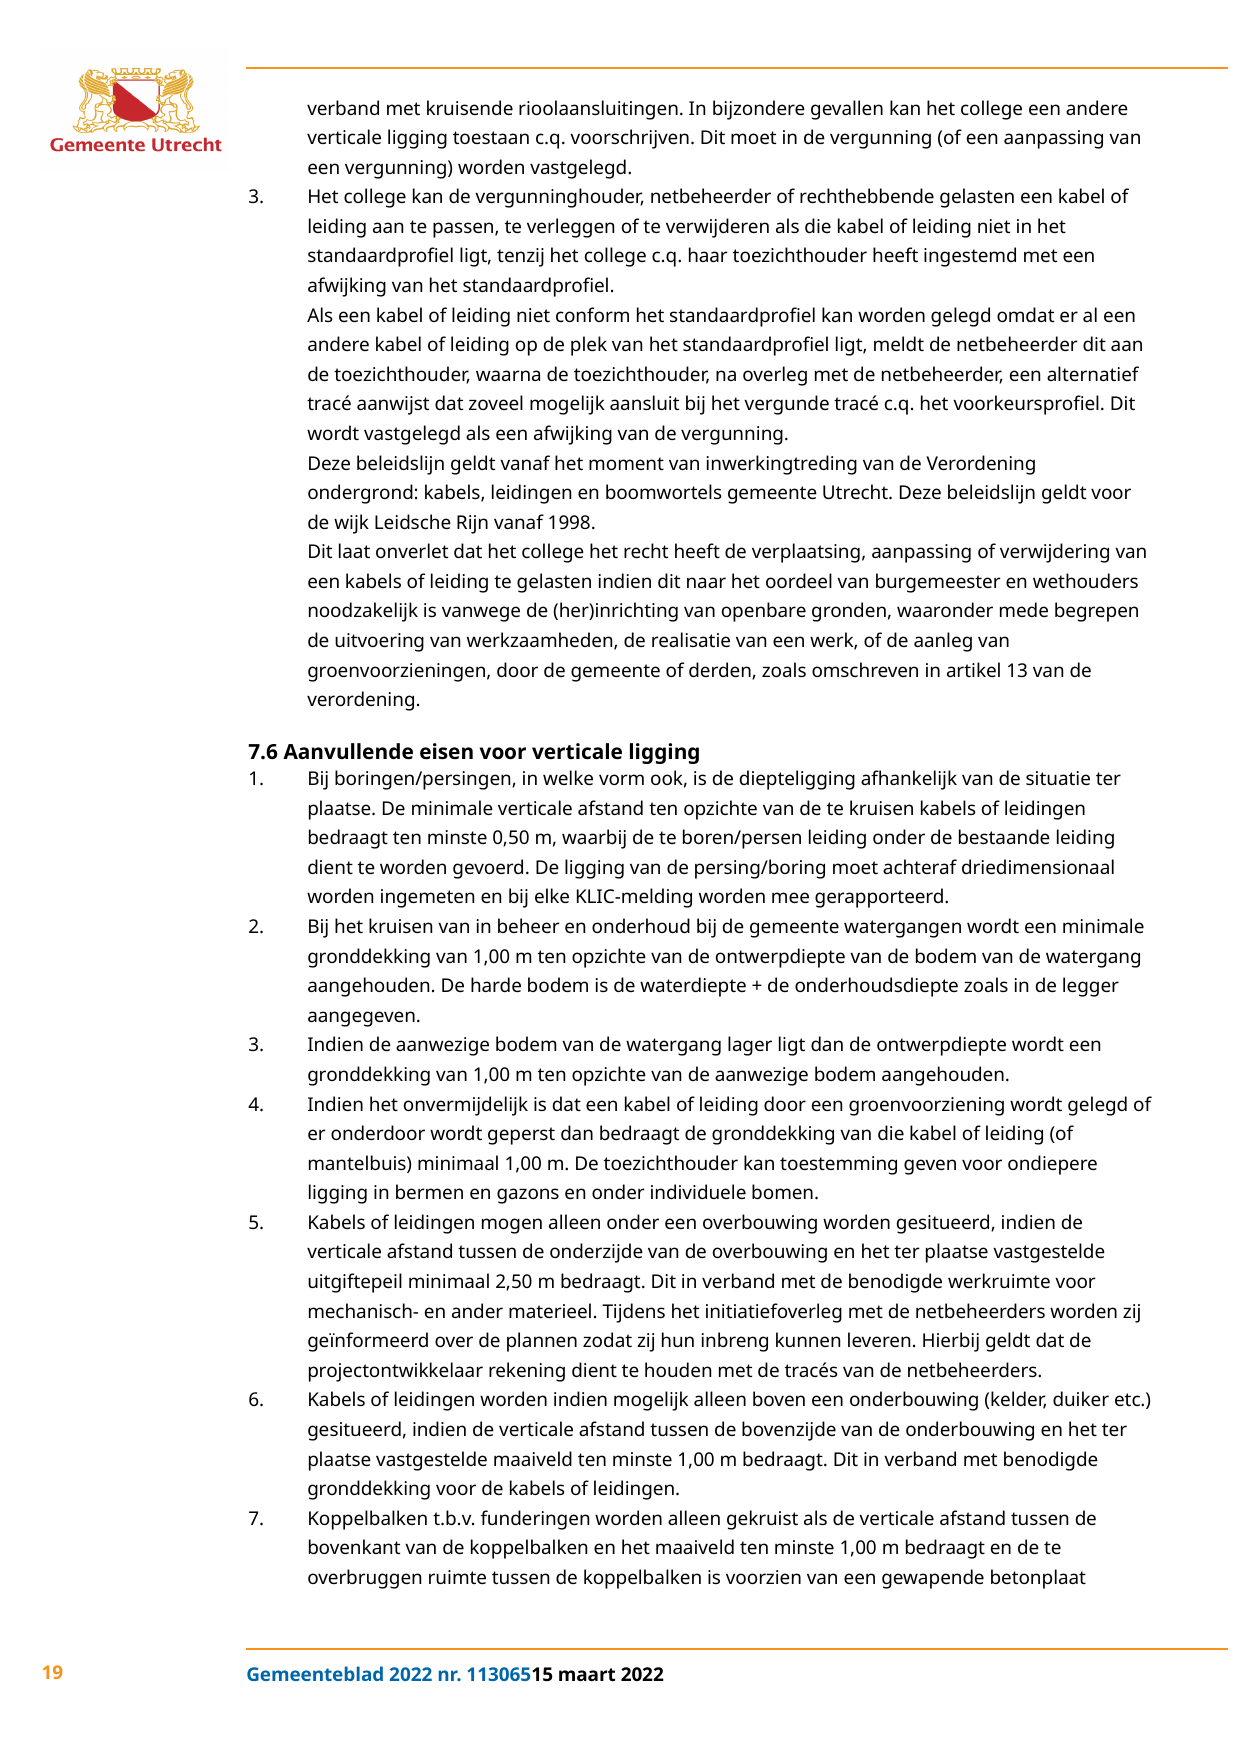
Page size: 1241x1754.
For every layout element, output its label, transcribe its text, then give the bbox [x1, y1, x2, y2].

list verband met kruisende rioolaansluitingen. In bijzondere gevallen kan het college een andere verticale ligging toestaan c.q. voorschrijven. Dit moet in de vergunning (of een aanpassing van een vergunning) worden vastgelegd. [248, 95, 1152, 180]
list Dit laat onverlet dat het college het recht heeft de verplaatsing, aanpassing of verwijdering van een kabels of leiding te gelasten indien dit naar het oordeel van burgemeester en wethouders noodzakelijk is vanwege de (her)inrichting van openbare gronden, waaronder mede begrepen de uitvoering van werkzaamheden, de realisatie van een werk, of de aanleg van groenvoorzieningen, door de gemeente of derden, zoals omschreven in artikel 13 van de verordening. [248, 538, 1152, 712]
list Indien het onvermijdelijk is dat een kabel of leiding door een groenvoorziening wordt gelegd of er onderdoor wordt geperst dan bedraagt de gronddekking van die kabel of leiding (of mantelbuis) minimaal 1,00 m. De toezichthouder kan toestemming geven voor ondiepere ligging in bermen en gazons en onder individuele bomen. [248, 1091, 1152, 1205]
picture [41, 47, 231, 172]
list Deze beleidslijn geldt vanaf het moment van inwerkingtreding van de Verordening ondergrond: kabels, leidingen en boomwortels gemeente Utrecht. Deze beleidslijn geldt voor de wijk Leidsche Rijn vanaf 1998. [248, 450, 1152, 535]
list Bij boringen/persingen, in welke vorm ook, is de diepteligging afhankelijk van de situatie ter plaatse. De minimale verticale afstand ten opzichte van de te kruisen kabels of leidingen bedraagt ten minste 0,50 m, waarbij de te boren/persen leiding onder de bestaande leiding dient te worden gevoerd. De ligging van de persing/boring moet achteraf driedimensionaal worden ingemeten en bij elke KLIC-melding worden mee gerapporteerd. [248, 765, 1152, 909]
list Bij het kruisen van in beheer en onderhoud bij de gemeente watergangen wordt een minimale gronddekking van 1,00 m ten opzichte van de ontwerpdiepte van de bodem van de watergang aangehouden. De harde bodem is de waterdiepte + de onderhoudsdiepte zoals in de legger aangegeven. [248, 913, 1152, 1028]
list Indien de aanwezige bodem van de watergang lager ligt dan de ontwerpdiepte wordt een gronddekking van 1,00 m ten opzichte van de aanwezige bodem aangehouden. [248, 1032, 1152, 1087]
list Als een kabel of leiding niet conform het standaardprofiel kan worden gelegd omdat er al een andere kabel of leiding op de plek van het standaardprofiel ligt, meldt de netbeheerder dit aan de toezichthouder, waarna de toezichthouder, na overleg met de netbeheerder, een alternatief tracé aanwijst dat zoveel mogelijk aansluit bij het vergunde tracé c.q. het voorkeursprofiel. Dit wordt vastgelegd als een afwijking van de vergunning. [248, 302, 1152, 446]
list Kabels of leidingen worden indien mogelijk alleen boven een onderbouwing (kelder, duiker etc.) gesitueerd, indien de verticale afstand tussen de bovenzijde van de onderbouwing en het ter plaatse vastgestelde maaiveld ten minste 1,00 m bedraagt. Dit in verband met benodigde gronddekking voor de kabels of leidingen. [248, 1387, 1152, 1501]
text 7.6 Aanvullende eisen voor verticale ligging [248, 737, 1152, 765]
list Koppelbalken t.b.v. funderingen worden alleen gekruist als de verticale afstand tussen de bovenkant van de koppelbalken en het maaiveld ten minste 1,00 m bedraagt en de te overbruggen ruimte tussen de koppelbalken is voorzien van een gewapende betonplaat [248, 1505, 1152, 1590]
list Het college kan de vergunninghouder, netbeheerder of rechthebbende gelasten een kabel of leiding aan te passen, te verleggen of te verwijderen als die kabel of leiding niet in het standaardprofiel ligt, tenzij het college c.q. haar toezichthouder heeft ingestemd met een afwijking van het standaardprofiel. [248, 183, 1152, 298]
list Kabels of leidingen mogen alleen onder een overbouwing worden gesitueerd, indien de verticale afstand tussen de onderzijde van de overbouwing en het ter plaatse vastgestelde uitgiftepeil minimaal 2,50 m bedraagt. Dit in verband met de benodigde werkruimte voor mechanisch- en ander materieel. Tijdens het initiatiefoverleg met de netbeheerders worden zij geïnformeerd over de plannen zodat zij hun inbreng kunnen leveren. Hierbij geldt dat de projectontwikkelaar rekening dient te houden met de tracés van de netbeheerders. [248, 1209, 1152, 1383]
